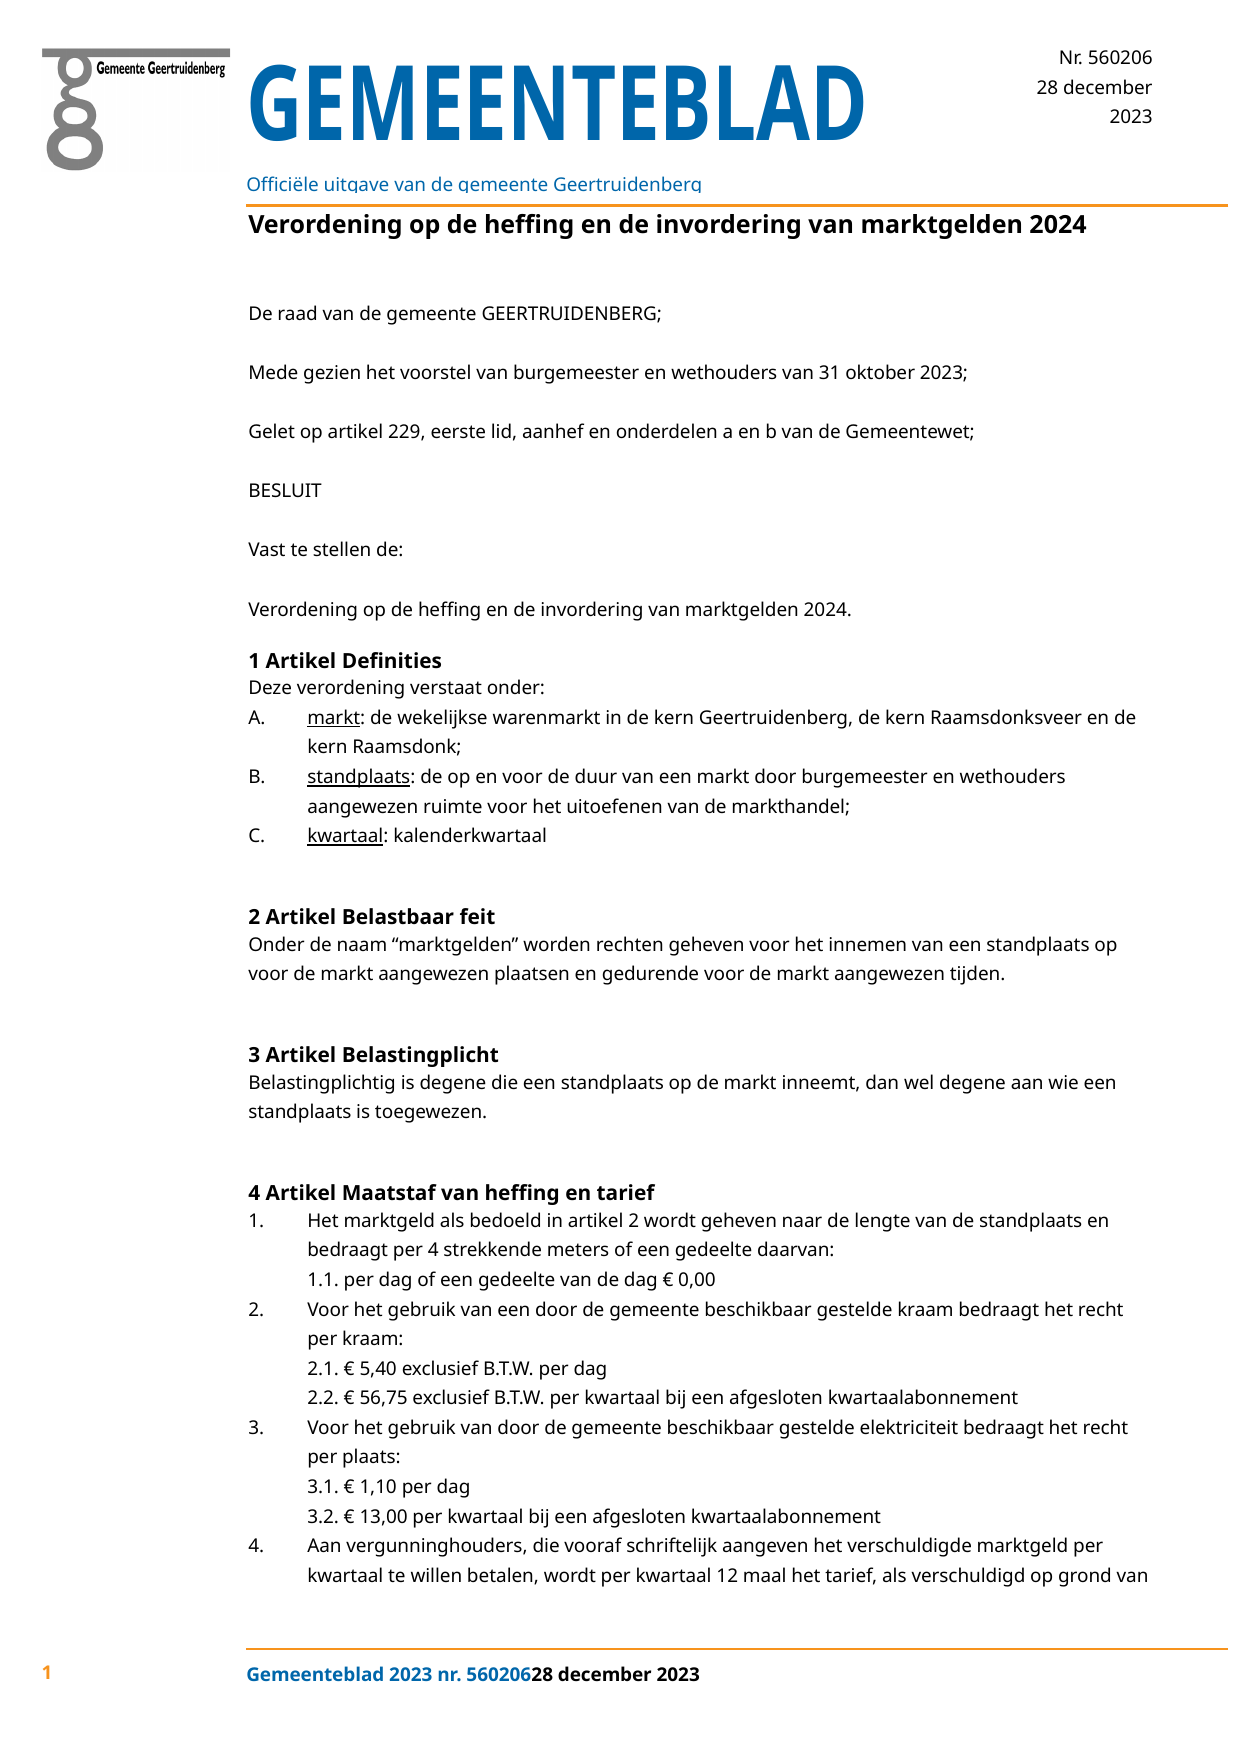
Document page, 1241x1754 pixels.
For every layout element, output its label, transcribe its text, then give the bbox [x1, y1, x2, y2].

text BESLUIT [248, 477, 1152, 503]
list 3.1. € 1,10 per dag [248, 1473, 1152, 1499]
text De raad van de gemeente GEERTRUIDENBERG; [248, 300, 1152, 326]
text Verordening op de heffing en de invordering van marktgelden 2024 [248, 207, 1152, 241]
list Het marktgeld als bedoeld in artikel 2 wordt geheven naar de lengte van de standplaats en bedraagt per 4 strekkende meters of een gedeelte daarvan: [248, 1207, 1152, 1262]
list standplaats: de op en voor de duur van een markt door burgemeester en wethouders aangewezen ruimte voor het uitoefenen van de markthandel; [248, 763, 1152, 819]
list 1.1. per dag of een gedeelte van de dag € 0,00 [248, 1266, 1152, 1292]
list Voor het gebruik van een door de gemeente beschikbaar gestelde kraam bedraagt het recht per kraam: [248, 1296, 1152, 1351]
picture [41, 47, 231, 172]
text Verordening op de heffing en de invordering van marktgelden 2024. [248, 596, 1152, 621]
list markt: de wekelijkse warenmarkt in de kern Geertruidenberg, de kern Raamsdonksveer en de kern Raamsdonk; [248, 704, 1152, 759]
text Vast te stellen de: [248, 537, 1152, 562]
text Belastingplichtig is degene die een standplaats op de markt inneemt, dan wel degene aan wie een standplaats is toegewezen. [248, 1069, 1152, 1124]
text Gelet op artikel 229, eerste lid, aanhef en onderdelen a en b van de Gemeentewet; [248, 418, 1152, 444]
list Voor het gebruik van door de gemeente beschikbaar gestelde elektriciteit bedraagt het recht per plaats: [248, 1414, 1152, 1469]
text 2 Artikel Belastbaar feit [248, 902, 1152, 931]
list kwartaal: kalenderkwartaal [248, 822, 1152, 848]
text Onder de naam “marktgelden” worden rechten geheven voor het innemen van een standplaats op voor de markt aangewezen plaatsen en gedurende voor de markt aangewezen tijden. [248, 931, 1152, 986]
list 2.2. € 56,75 exclusief B.T.W. per kwartaal bij een afgesloten kwartaalabonnement [248, 1384, 1152, 1410]
text Deze verordening verstaat onder: [248, 674, 1152, 700]
text 3 Artikel Belastingplicht [248, 1041, 1152, 1069]
list Aan vergunninghouders, die vooraf schriftelijk aangeven het verschuldigde marktgeld per kwartaal te willen betalen, wordt per kwartaal 12 maal het tarief, als verschuldigd op grond van [248, 1532, 1152, 1588]
text 1 Artikel Definities [248, 646, 1152, 674]
text Mede gezien het voorstel van burgemeester en wethouders van 31 oktober 2023; [248, 359, 1152, 385]
list 2.1. € 5,40 exclusief B.T.W. per dag [248, 1355, 1152, 1381]
list 3.2. € 13,00 per kwartaal bij een afgesloten kwartaalabonnement [248, 1503, 1152, 1528]
text 4 Artikel Maatstaf van heffing en tarief [248, 1178, 1152, 1207]
